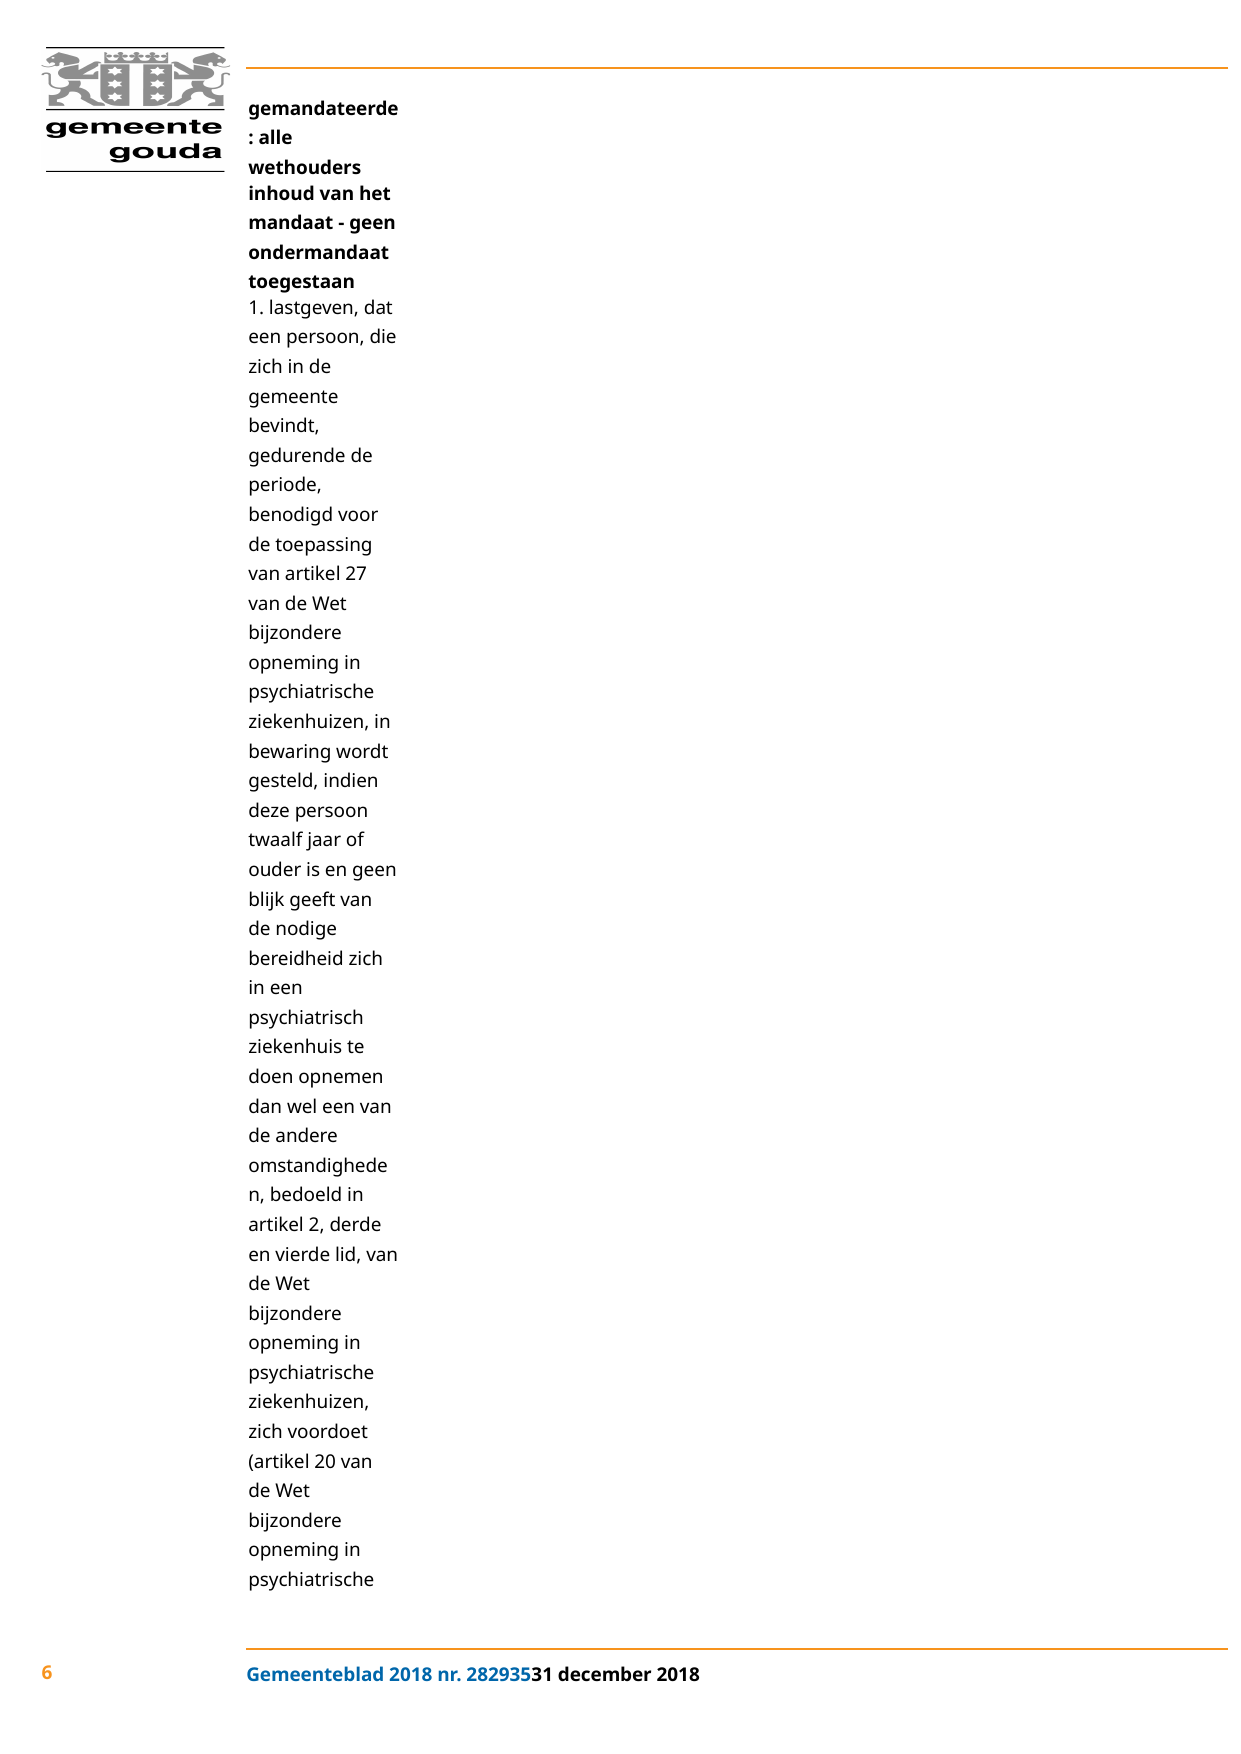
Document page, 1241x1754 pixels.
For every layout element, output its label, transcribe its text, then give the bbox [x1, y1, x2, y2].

table_cell inhoud van het mandaat - geen ondermandaat toegestaan [248, 180, 398, 294]
table_cell 1. lastgeven, dat een persoon, die zich in de gemeente bevindt, gedurende de periode, benodigd voor de toepassing van artikel 27 van de Wet bijzondere opneming in psychiatrische ziekenhuizen, in bewaring wordt gesteld, indien deze persoon twaalf jaar of ouder is en geen blijk geeft van de nodige bereidheid zich in een psychiatrisch ziekenhuis te doen opnemen dan wel een van de andere omstandigheden, bedoeld in artikel 2, derde en vierde lid, van de Wet bijzondere opneming in psychiatrische ziekenhuizen, zich voordoet (artikel 20 van de Wet bijzondere opneming in psychiatrische [248, 294, 398, 1592]
table_cell gemandateerde: alle wethouders [248, 95, 398, 180]
picture [41, 47, 231, 172]
